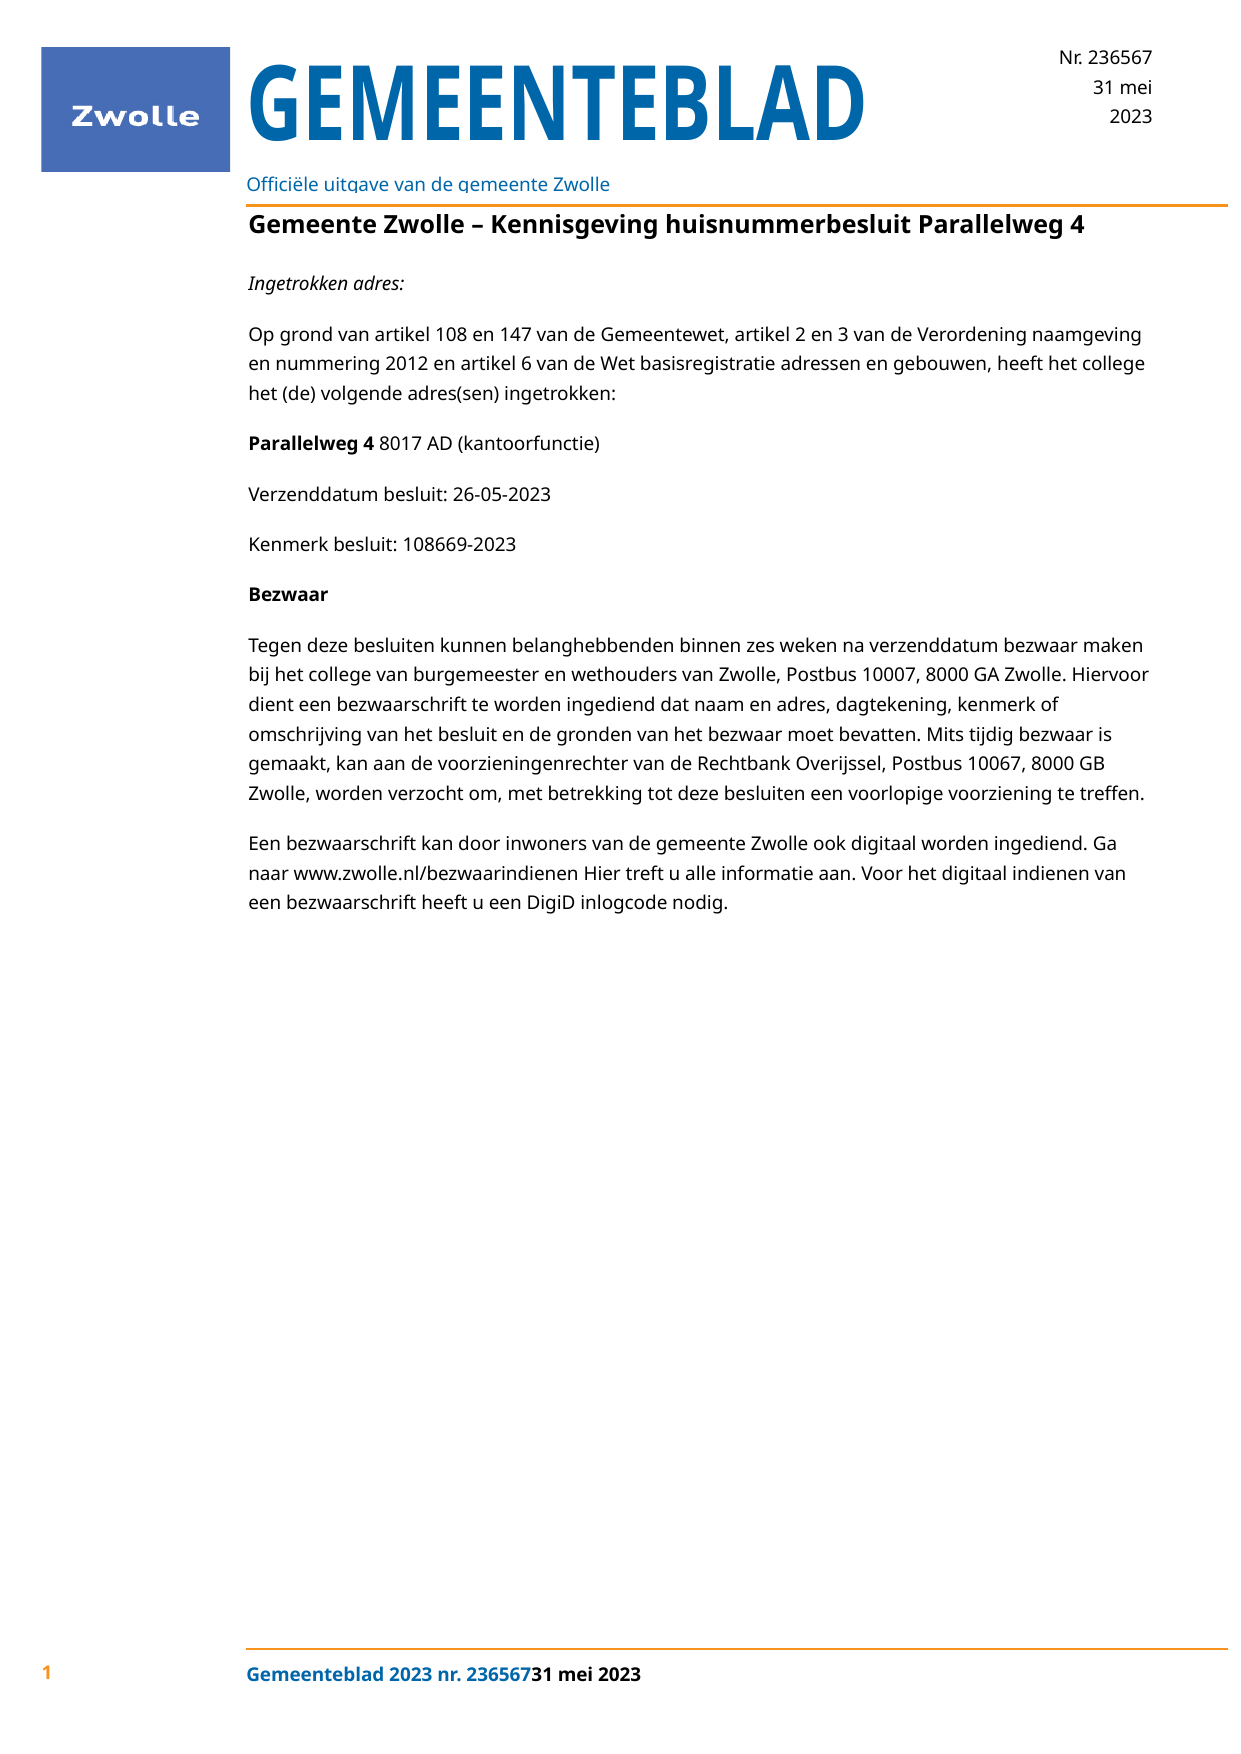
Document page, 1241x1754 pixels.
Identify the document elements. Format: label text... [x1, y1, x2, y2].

text Een bezwaarschrift kan door inwoners van de gemeente Zwolle ook digitaal worden ingediend. Ga naar www.zwolle.nl/bezwaarindienen Hier treft u alle informatie aan. Voor het digitaal indienen van een bezwaarschrift heeft u een DigiD inlogcode nodig. [248, 830, 1152, 915]
text Tegen deze besluiten kunnen belanghebbenden binnen zes weken na verzenddatum bezwaar maken bij het college van burgemeester en wethouders van Zwolle, Postbus 10007, 8000 GA Zwolle. Hiervoor dient een bezwaarschrift te worden ingediend dat naam en adres, dagtekening, kenmerk of omschrijving van het besluit en de gronden van het bezwaar moet bevatten. Mits tijdig bezwaar is gemaakt, kan aan de voorzieningenrechter van de Rechtbank Overijssel, Postbus 10067, 8000 GB Zwolle, worden verzocht om, met betrekking tot deze besluiten een voorlopige voorziening te treffen. [248, 632, 1152, 806]
picture [41, 47, 231, 172]
text Op grond van artikel 108 en 147 van de Gemeentewet, artikel 2 en 3 van de Verordening naamgeving en nummering 2012 en artikel 6 van de Wet basisregistratie adressen en gebouwen, heeft het college het (de) volgende adres(sen) ingetrokken: [248, 321, 1152, 406]
text Bezwaar [248, 582, 1152, 607]
text Parallelweg 4 8017 AD (kantoorfunctie) [248, 430, 1152, 456]
text Ingetrokken adres: [248, 270, 1152, 296]
text Verzenddatum besluit: 26-05-2023 [248, 481, 1152, 506]
text Gemeente Zwolle – Kennisgeving huisnummerbesluit Parallelweg 4 [248, 207, 1152, 241]
text Kenmerk besluit: 108669-2023 [248, 531, 1152, 557]
